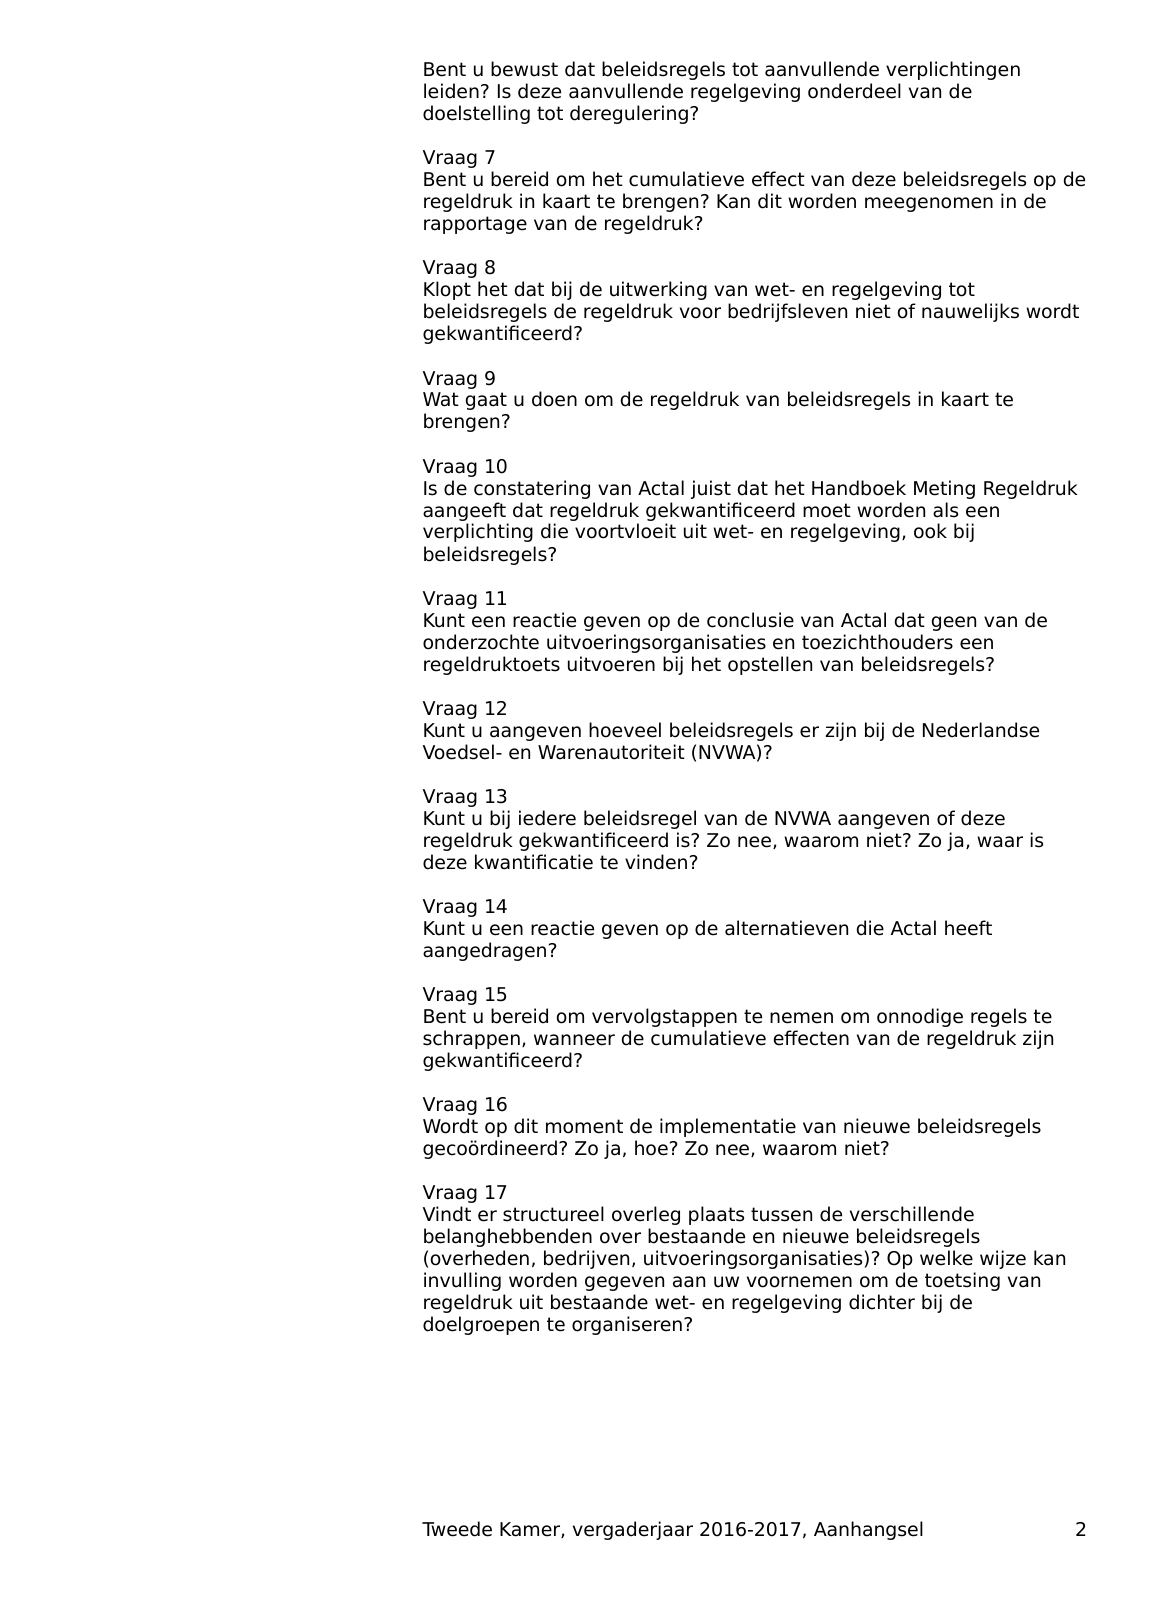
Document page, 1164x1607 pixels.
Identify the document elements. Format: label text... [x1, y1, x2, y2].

text Vraag 13 [422, 786, 1087, 808]
text Kunt u een reactie geven op de alternatieven die Actal heeft aangedragen? [422, 918, 1087, 962]
text Bent u bereid om het cumulatieve effect van deze beleidsregels op de regeldruk in kaart te brengen? Kan dit worden meegenomen in de rapportage van de regeldruk? [422, 169, 1087, 235]
text Vraag 11 [422, 588, 1087, 609]
text Bent u bewust dat beleidsregels tot aanvullende verplichtingen leiden? Is deze aanvullende regelgeving onderdeel van de doelstelling tot deregulering? [422, 59, 1087, 125]
text Is de constatering van Actal juist dat het Handboek Meting Regeldruk aangeeft dat regeldruk gekwantificeerd moet worden als een verplichting die voortvloeit uit wet- en regelgeving, ook bij beleidsregels? [422, 477, 1087, 565]
text Vraag 15 [422, 984, 1087, 1006]
text Vraag 7 [422, 147, 1087, 169]
text Vraag 10 [422, 456, 1087, 477]
text Vraag 8 [422, 257, 1087, 279]
text Wordt op dit moment de implementatie van nieuwe beleidsregels gecoördineerd? Zo ja, hoe? Zo nee, waarom niet? [422, 1116, 1087, 1160]
text Kunt u bij iedere beleidsregel van de NVWA aangeven of deze regeldruk gekwantificeerd is? Zo nee, waarom niet? Zo ja, waar is deze kwantificatie te vinden? [422, 808, 1087, 874]
text Kunt u aangeven hoeveel beleidsregels er zijn bij de Nederlandse Voedsel- en Warenautoriteit (NVWA)? [422, 720, 1087, 764]
text Vraag 9 [422, 367, 1087, 389]
text Vraag 14 [422, 896, 1087, 918]
text Vraag 17 [422, 1182, 1087, 1204]
text Vindt er structureel overleg plaats tussen de verschillende belanghebbenden over bestaande en nieuwe beleidsregels (overheden, bedrijven, uitvoeringsorganisaties)? Op welke wijze kan invulling worden gegeven aan uw voornemen om de toetsing van regeldruk uit bestaande wet- en regelgeving dichter bij de doelgroepen te organiseren? [422, 1204, 1087, 1336]
text Kunt een reactie geven op de conclusie van Actal dat geen van de onderzochte uitvoeringsorganisaties en toezichthouders een regeldruktoets uitvoeren bij het opstellen van beleidsregels? [422, 609, 1087, 676]
text Klopt het dat bij de uitwerking van wet- en regelgeving tot beleidsregels de regeldruk voor bedrijfsleven niet of nauwelijks wordt gekwantificeerd? [422, 279, 1087, 345]
text Wat gaat u doen om de regeldruk van beleidsregels in kaart te brengen? [422, 389, 1087, 433]
text Vraag 12 [422, 698, 1087, 720]
text Bent u bereid om vervolgstappen te nemen om onnodige regels te schrappen, wanneer de cumulatieve effecten van de regeldruk zijn gekwantificeerd? [422, 1006, 1087, 1072]
text Vraag 16 [422, 1094, 1087, 1116]
